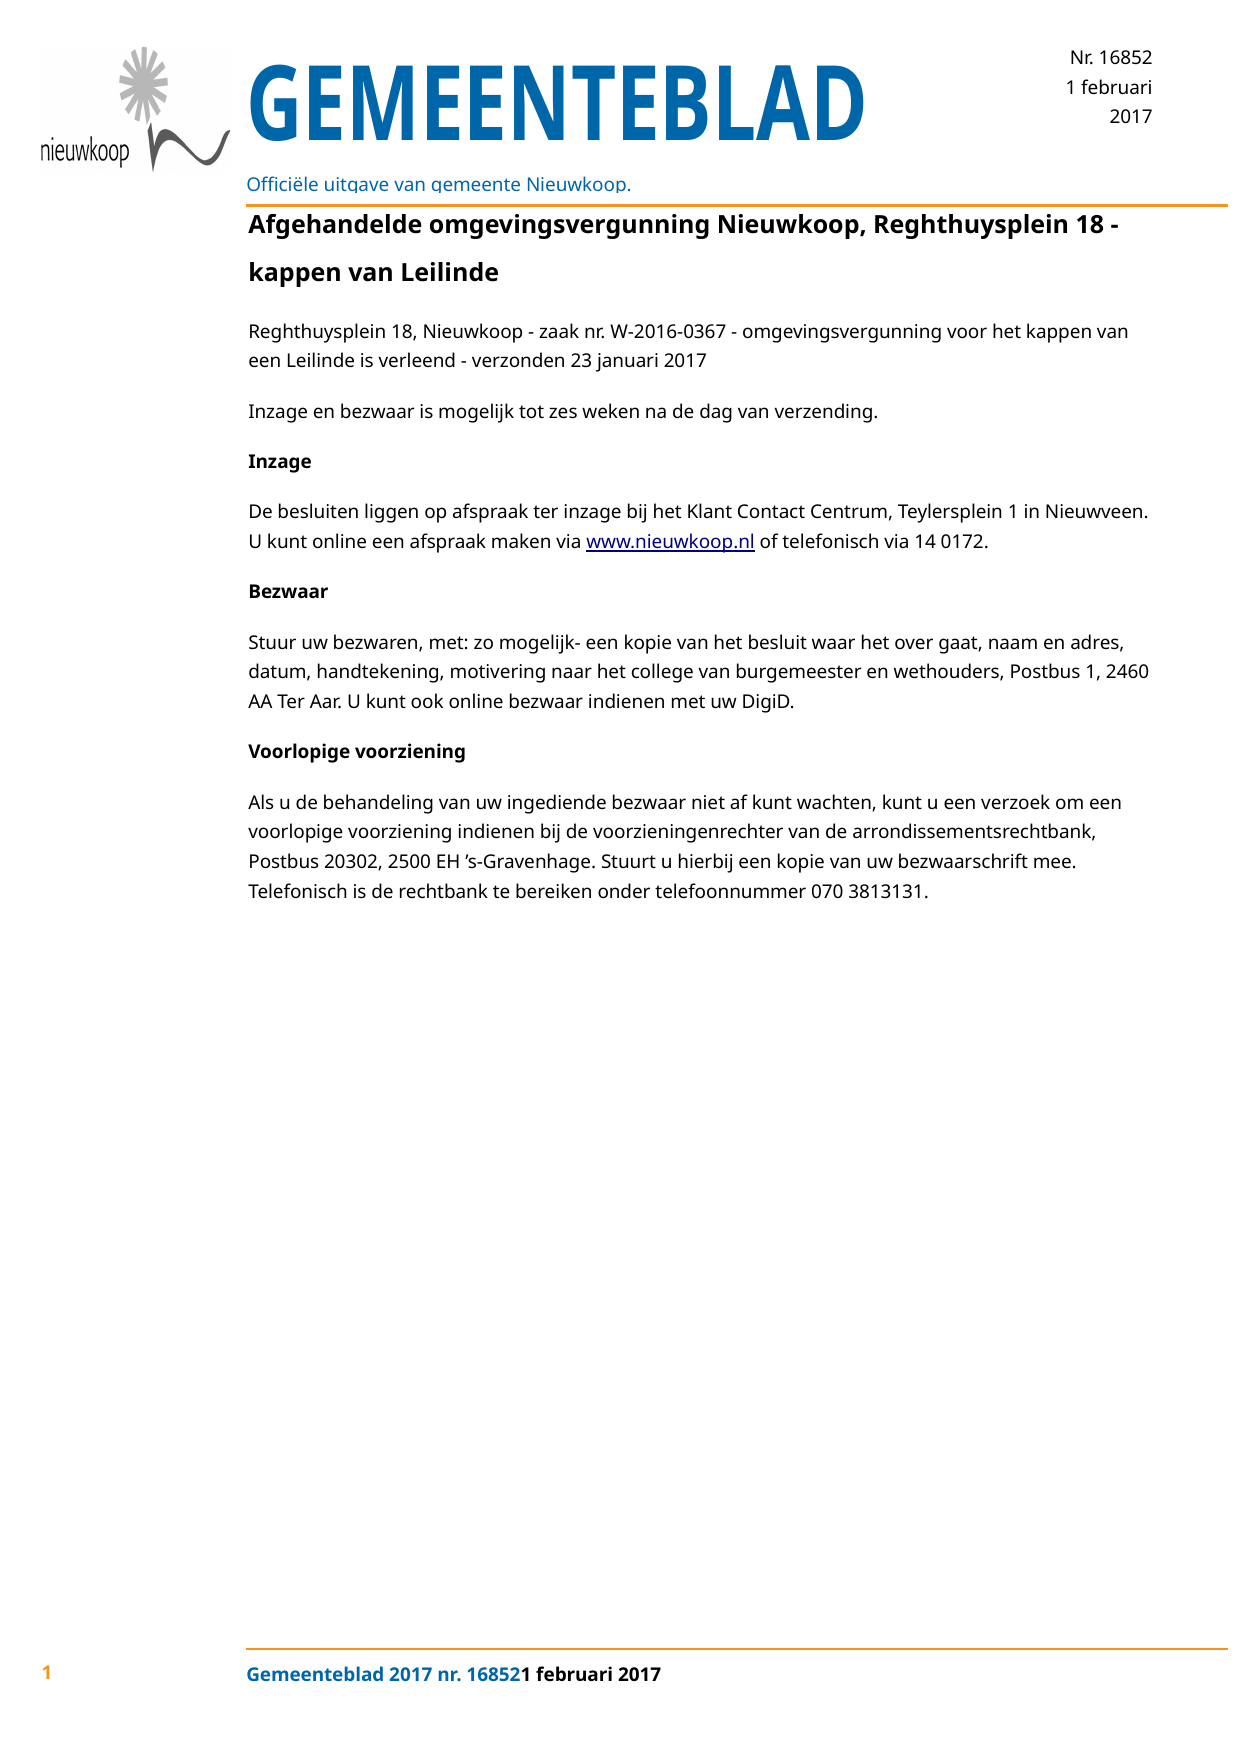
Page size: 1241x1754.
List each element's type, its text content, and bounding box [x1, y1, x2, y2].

text Reghthuysplein 18, Nieuwkoop - zaak nr. W-2016-0367 - omgevingsvergunning voor het kappen van een Leilinde is verleend - verzonden 23 januari 2017 [248, 318, 1152, 373]
text Als u de behandeling van uw ingediende bezwaar niet af kunt wachten, kunt u een verzoek om een voorlopige voorziening indienen bij de voorzieningenrechter van de arrondissementsrechtbank, Postbus 20302, 2500 EH ’s-Gravenhage. Stuurt u hierbij een kopie van uw bezwaarschrift mee. Telefonisch is de rechtbank te bereiken onder telefoonnummer 070 3813131. [248, 789, 1152, 904]
text Voorlopige voorziening [248, 739, 1152, 764]
text Inzage en bezwaar is mogelijk tot zes weken na de dag van verzending. [248, 398, 1152, 424]
text De besluiten liggen op afspraak ter inzage bij het Klant Contact Centrum, Teylersplein 1 in Nieuwveen. U kunt online een afspraak maken via www.nieuwkoop.nl of telefonisch via 14 0172. [248, 499, 1152, 554]
text Stuur uw bezwaren, met: zo mogelijk- een kopie van het besluit waar het over gaat, naam en adres, datum, handtekening, motivering naar het college van burgemeester en wethouders, Postbus 1, 2460 AA Ter Aar. U kunt ook online bezwaar indienen met uw DigiD. [248, 629, 1152, 714]
picture [41, 47, 231, 172]
text Inzage [248, 448, 1152, 474]
text Afgehandelde omgevingsvergunning Nieuwkoop, Reghthuysplein 18 - kappen van Leilinde [248, 207, 1152, 288]
text Bezwaar [248, 579, 1152, 604]
